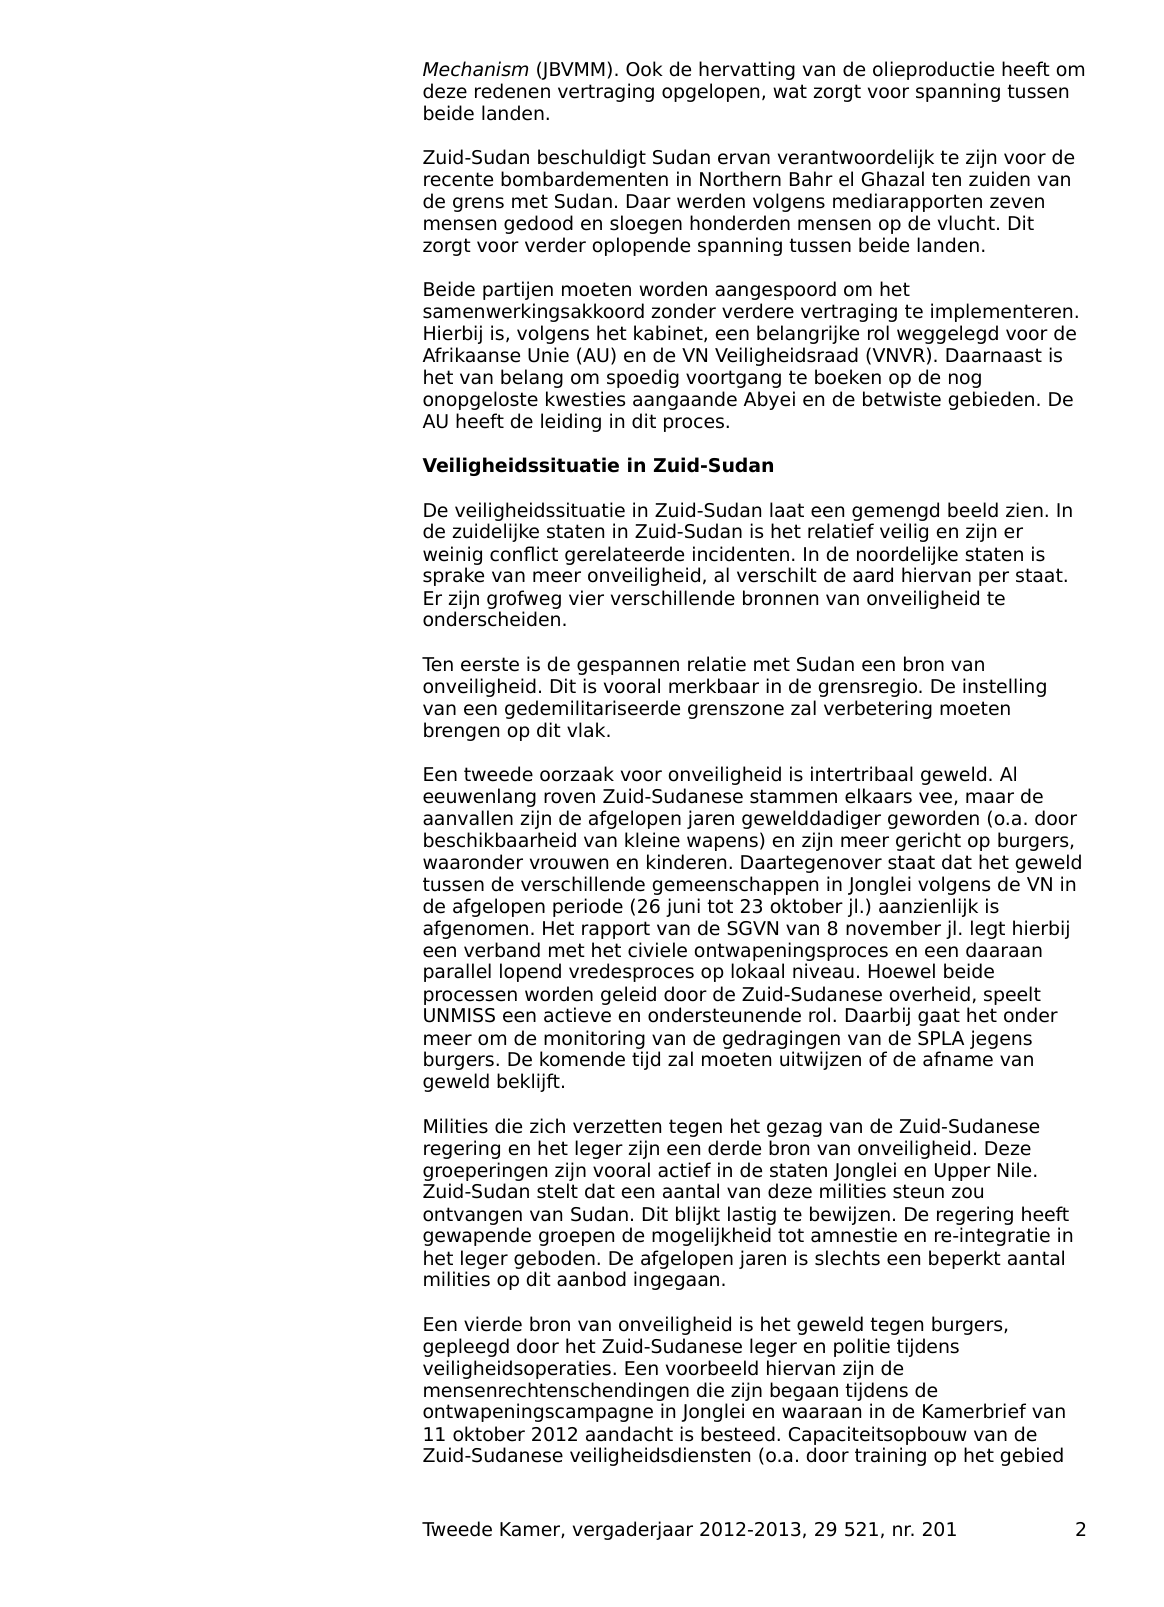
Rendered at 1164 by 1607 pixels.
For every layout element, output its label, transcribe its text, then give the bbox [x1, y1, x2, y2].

text Beide partijen moeten worden aangespoord om het samenwerkingsakkoord zonder verdere vertraging te implementeren. Hierbij is, volgens het kabinet, een belangrijke rol weggelegd voor de Afrikaanse Unie (AU) en de VN Veiligheidsraad (VNVR). Daarnaast is het van belang om spoedig voortgang te boeken op de nog onopgeloste kwesties aangaande Abyei en de betwiste gebieden. De AU heeft de leiding in dit proces. [422, 279, 1087, 433]
subtitle Veiligheidssituatie in Zuid-Sudan [422, 455, 1087, 477]
text Zuid-Sudan beschuldigt Sudan ervan verantwoordelijk te zijn voor de recente bombardementen in Northern Bahr el Ghazal ten zuiden van de grens met Sudan. Daar werden volgens mediarapporten zeven mensen gedood en sloegen honderden mensen op de vlucht. Dit zorgt voor verder oplopende spanning tussen beide landen. [422, 147, 1087, 257]
text Een vierde bron van onveiligheid is het geweld tegen burgers, gepleegd door het Zuid-Sudanese leger en politie tijdens veiligheidsoperaties. Een voorbeeld hiervan zijn de mensenrechtenschendingen die zijn begaan tijdens de ontwapeningscampagne in Jonglei en waaraan in de Kamerbrief van 11 oktober 2012 aandacht is besteed. Capaciteitsopbouw van de Zuid-Sudanese veiligheidsdiensten (o.a. door training op het gebied [422, 1313, 1087, 1467]
text De veiligheidssituatie in Zuid-Sudan laat een gemengd beeld zien. In de zuidelijke staten in Zuid-Sudan is het relatief veilig en zijn er weinig conflict gerelateerde incidenten. In de noordelijke staten is sprake van meer onveiligheid, al verschilt de aard hiervan per staat. Er zijn grofweg vier verschillende bronnen van onveiligheid te onderscheiden. [422, 499, 1087, 631]
text Mechanism (JBVMM). Ook de hervatting van de olieproductie heeft om deze redenen vertraging opgelopen, wat zorgt voor spanning tussen beide landen. [422, 59, 1087, 125]
text Een tweede oorzaak voor onveiligheid is intertribaal geweld. Al eeuwenlang roven Zuid-Sudanese stammen elkaars vee, maar de aanvallen zijn de afgelopen jaren gewelddadiger geworden (o.a. door beschikbaarheid van kleine wapens) en zijn meer gericht op burgers, waaronder vrouwen en kinderen. Daartegenover staat dat het geweld tussen de verschillende gemeenschappen in Jonglei volgens de VN in de afgelopen periode (26 juni tot 23 oktober jl.) aanzienlijk is afgenomen. Het rapport van de SGVN van 8 november jl. legt hierbij een verband met het civiele ontwapeningsproces en een daaraan parallel lopend vredesproces op lokaal niveau. Hoewel beide processen worden geleid door de Zuid-Sudanese overheid, speelt UNMISS een actieve en ondersteunende rol. Daarbij gaat het onder meer om de monitoring van de gedragingen van de SPLA jegens burgers. De komende tijd zal moeten uitwijzen of de afname van geweld beklijft. [422, 764, 1087, 1093]
text Ten eerste is de gespannen relatie met Sudan een bron van onveiligheid. Dit is vooral merkbaar in de grensregio. De instelling van een gedemilitariseerde grenszone zal verbetering moeten brengen op dit vlak. [422, 653, 1087, 741]
text Milities die zich verzetten tegen het gezag van de Zuid-Sudanese regering en het leger zijn een derde bron van onveiligheid. Deze groeperingen zijn vooral actief in de staten Jonglei en Upper Nile. Zuid-Sudan stelt dat een aantal van deze milities steun zou ontvangen van Sudan. Dit blijkt lastig te bewijzen. De regering heeft gewapende groepen de mogelijkheid tot amnestie en re-integratie in het leger geboden. De afgelopen jaren is slechts een beperkt aantal milities op dit aanbod ingegaan. [422, 1116, 1087, 1291]
